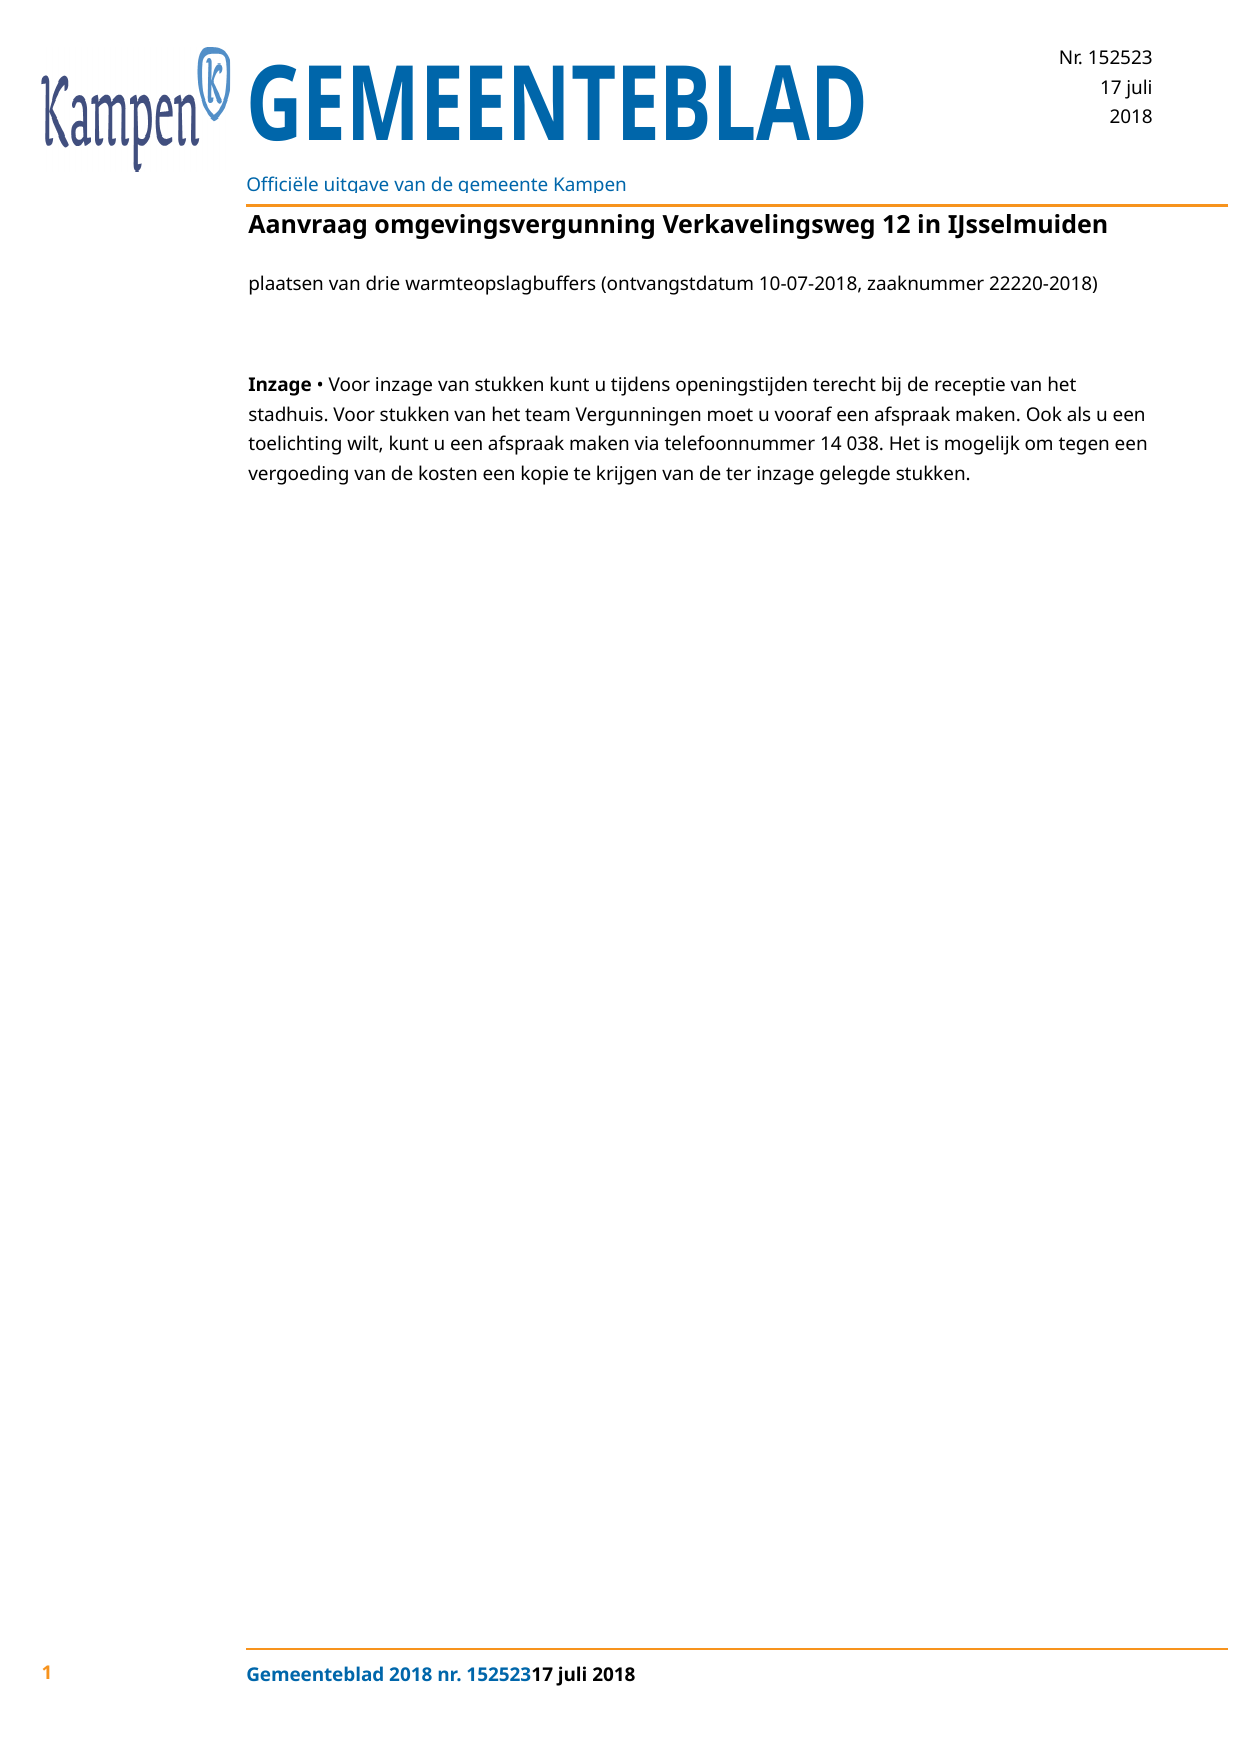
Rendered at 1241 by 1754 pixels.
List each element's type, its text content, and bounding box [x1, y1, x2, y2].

picture [41, 47, 231, 172]
text Inzage • Voor inzage van stukken kunt u tijdens openingstijden terecht bij de receptie van het stadhuis. Voor stukken van het team Vergunningen moet u vooraf een afspraak maken. Ook als u een toelichting wilt, kunt u een afspraak maken via telefoonnummer 14 038. Het is mogelijk om tegen een vergoeding van de kosten een kopie te krijgen van de ter inzage gelegde stukken. [248, 371, 1152, 486]
text Aanvraag omgevingsvergunning Verkavelingsweg 12 in IJsselmuiden [248, 207, 1152, 241]
text plaatsen van drie warmteopslagbuffers (ontvangstdatum 10-07-2018, zaaknummer 22220-2018) [248, 270, 1152, 296]
